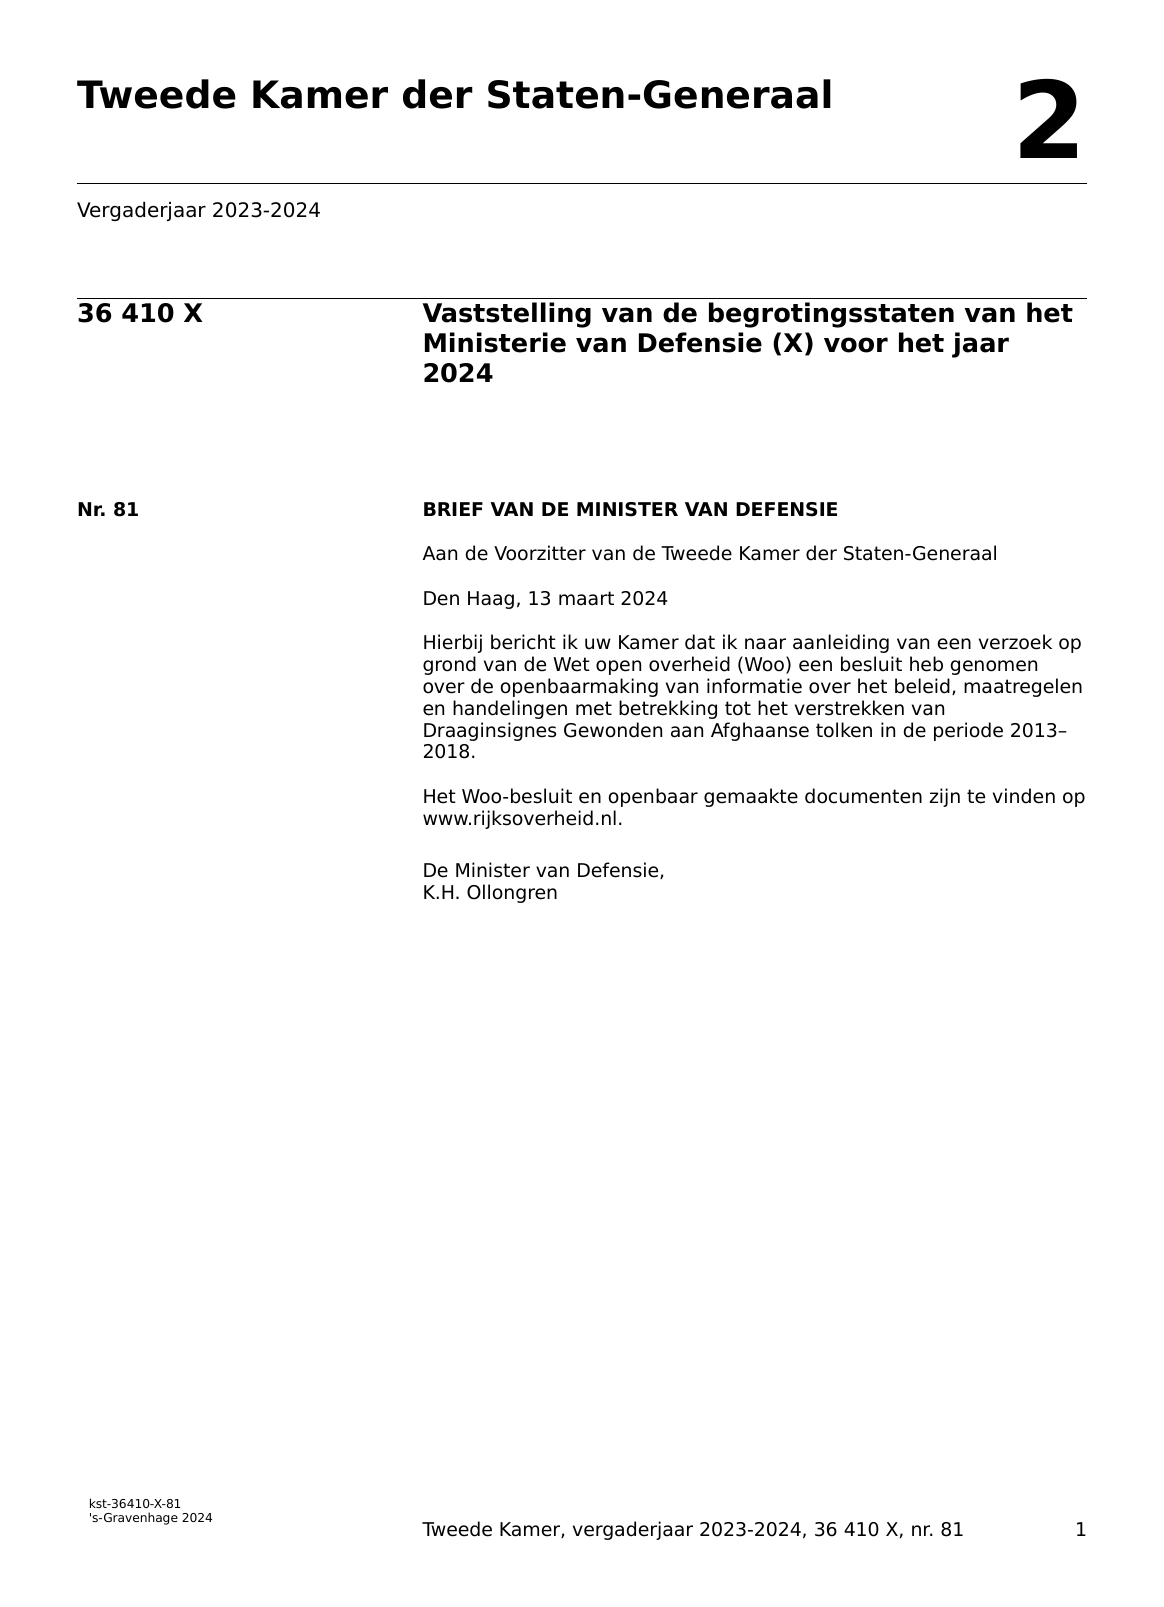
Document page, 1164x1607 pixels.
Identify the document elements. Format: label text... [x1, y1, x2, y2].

text Den Haag, 13 maart 2024 [422, 587, 1087, 609]
text kst-36410-X-81 [88, 1497, 323, 1511]
table_cell Vergaderjaar 2023-2024 [77, 184, 1087, 298]
text 's-Gravenhage 2024 [88, 1511, 323, 1525]
subtitle Nr. 81 BRIEF VAN DE MINISTER VAN DEFENSIE [77, 499, 1087, 521]
text Hierbij bericht ik uw Kamer dat ik naar aanleiding van een verzoek op grond van de Wet open overheid (Woo) een besluit heb genomen over de openbaarmaking van informatie over het beleid, maatregelen en handelingen met betrekking tot het verstrekken van Draaginsignes Gewonden aan Afghaanse tolken in de periode 2013–2018. [422, 632, 1087, 763]
table_header Tweede Kamer der Staten-Generaal [77, 59, 886, 183]
text Aan de Voorzitter van de Tweede Kamer der Staten-Generaal [422, 543, 1087, 565]
text Het Woo-besluit en openbaar gemaakte documenten zijn te vinden op www.rijksoverheid.nl. [422, 786, 1087, 829]
table_header 2 [886, 59, 1087, 183]
subtitle 36 410 X Vaststelling van de begrotingsstaten van het Ministerie van Defensie (X) voor het jaar 2024 [77, 299, 1087, 388]
text De Minister van Defensie, K.H. Ollongren [422, 859, 1087, 903]
